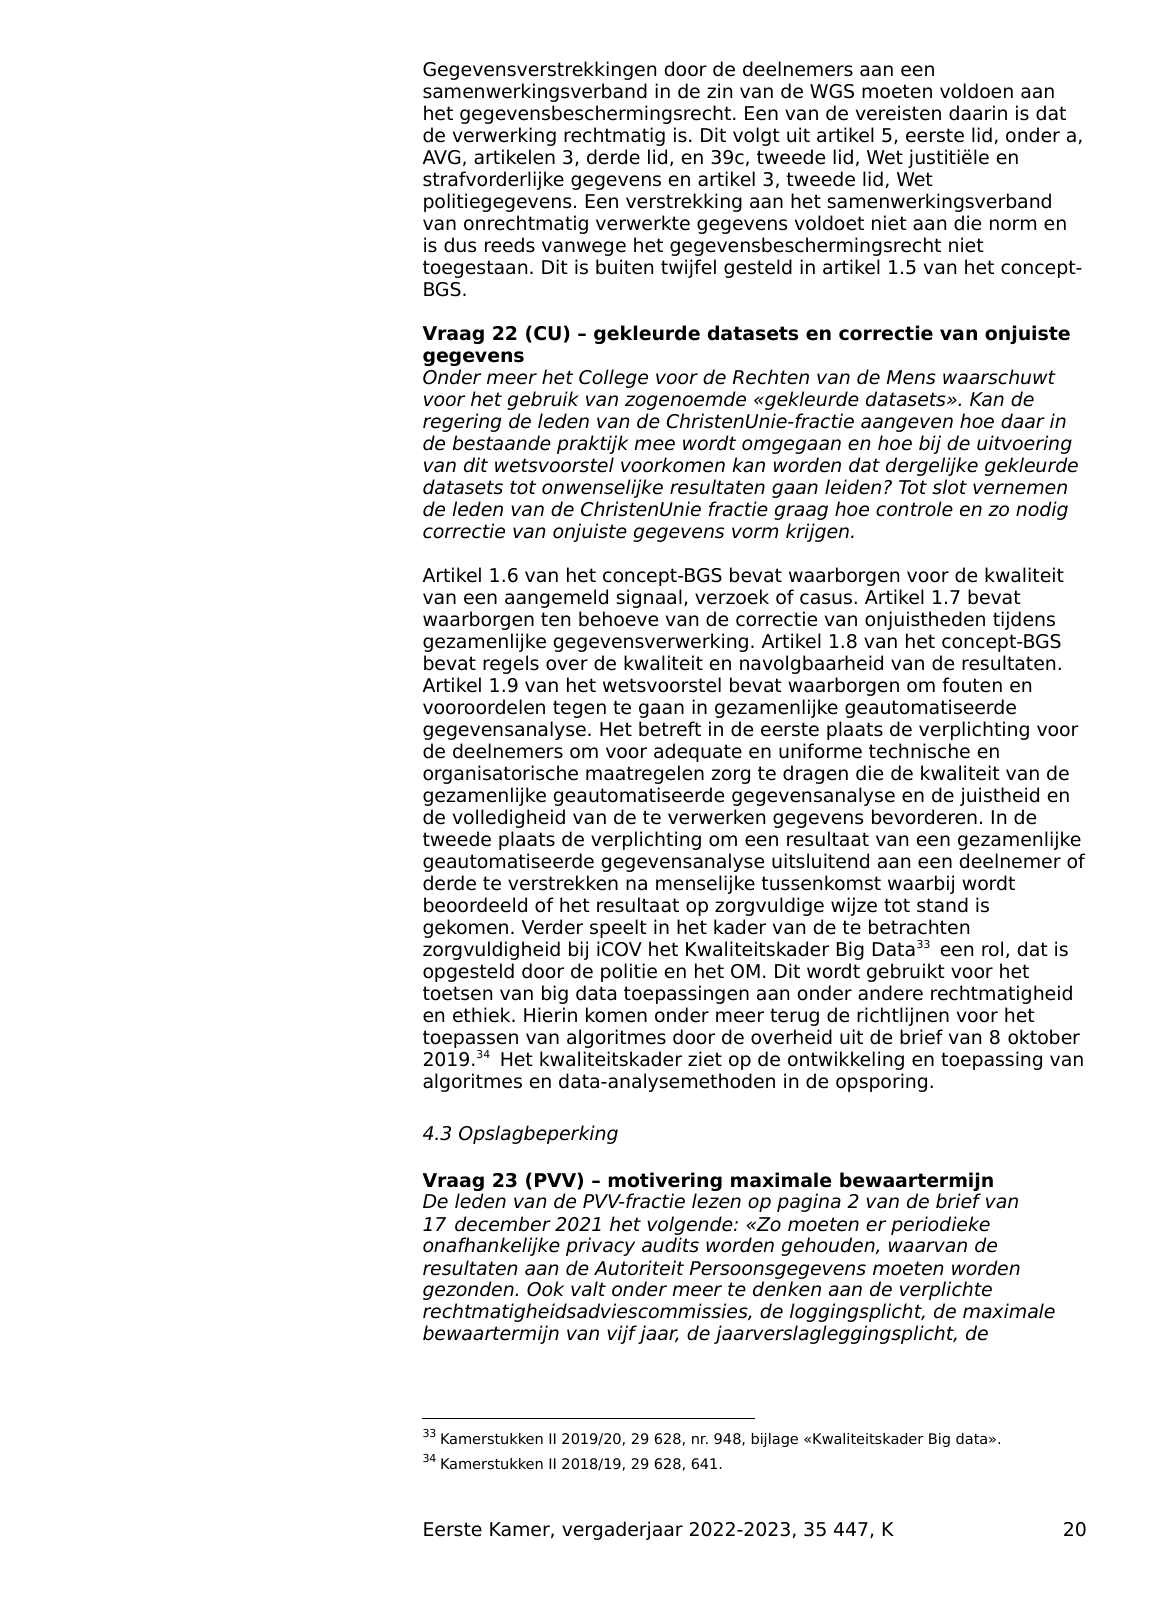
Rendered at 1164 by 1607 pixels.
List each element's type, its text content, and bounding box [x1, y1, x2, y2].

text De leden van de PVV-fractie lezen op pagina 2 van de brief van 17 december 2021 het volgende: «Zo moeten er periodieke onafhankelijke privacy audits worden gehouden, waarvan de resultaten aan de Autoriteit Persoonsgegevens moeten worden gezonden. Ook valt onder meer te denken aan de verplichte rechtmatigheidsadviescommissies, de loggingsplicht, de maximale bewaartermijn van vijf jaar, de jaarverslagleggingsplicht, de [422, 1191, 1087, 1345]
text Artikel 1.6 van het concept-BGS bevat waarborgen voor de kwaliteit van een aangemeld signaal, verzoek of casus. Artikel 1.7 bevat waarborgen ten behoeve van de correctie van onjuistheden tijdens gezamenlijke gegevensverwerking. Artikel 1.8 van het concept-BGS bevat regels over de kwaliteit en navolgbaarheid van de resultaten. [422, 565, 1087, 675]
subtitle 4.3 Opslagbeperking [422, 1122, 1087, 1144]
text Onder meer het College voor de Rechten van de Mens waarschuwt voor het gebruik van zogenoemde «gekleurde datasets». Kan de regering de leden van de ChristenUnie-fractie aangeven hoe daar in de bestaande praktijk mee wordt omgegaan en hoe bij de uitvoering van dit wetsvoorstel voorkomen kan worden dat dergelijke gekleurde datasets tot onwenselijke resultaten gaan leiden? Tot slot vernemen de leden van de ChristenUnie fractie graag hoe controle en zo nodig correctie van onjuiste gegevens vorm krijgen. [422, 367, 1087, 543]
text Kamerstukken II 2018/19, 29 628, 641. [422, 1452, 1087, 1474]
text Artikel 1.9 van het wetsvoorstel bevat waarborgen om fouten en vooroordelen tegen te gaan in gezamenlijke geautomatiseerde gegevensanalyse. Het betreft in de eerste plaats de verplichting voor de deelnemers om voor adequate en uniforme technische en organisatorische maatregelen zorg te dragen die de kwaliteit van de gezamenlijke geautomatiseerde gegevensanalyse en de juistheid en de volledigheid van de te verwerken gegevens bevorderen. In de tweede plaats de verplichting om een resultaat van een gezamenlijke geautomatiseerde gegevensanalyse uitsluitend aan een deelnemer of derde te verstrekken na menselijke tussenkomst waarbij wordt beoordeeld of het resultaat op zorgvuldige wijze tot stand is gekomen. Verder speelt in het kader van de te betrachten zorgvuldigheid bij iCOV het Kwaliteitskader Big Data een rol, dat is opgesteld door de politie en het OM. Dit wordt gebruikt voor het toetsen van big data toepassingen aan onder andere rechtmatigheid en ethiek. Hierin komen onder meer terug de richtlijnen voor het toepassen van algoritmes door de overheid uit de brief van 8 oktober 2019. Het kwaliteitskader ziet op de ontwikkeling en toepassing van algoritmes en data-analysemethoden in de opsporing. [422, 675, 1087, 1092]
text Kamerstukken II 2019/20, 29 628, nr. 948, bijlage «Kwaliteitskader Big data». [422, 1427, 1087, 1449]
text Vraag 22 (CU) – gekleurde datasets en correctie van onjuiste gegevens [422, 323, 1087, 367]
text Vraag 23 (PVV) – motivering maximale bewaartermijn [422, 1169, 1087, 1191]
text Gegevensverstrekkingen door de deelnemers aan een samenwerkingsverband in de zin van de WGS moeten voldoen aan het gegevensbeschermingsrecht. Een van de vereisten daarin is dat de verwerking rechtmatig is. Dit volgt uit artikel 5, eerste lid, onder a, AVG, artikelen 3, derde lid, en 39c, tweede lid, Wet justitiële en strafvorderlijke gegevens en artikel 3, tweede lid, Wet politiegegevens. Een verstrekking aan het samenwerkingsverband van onrechtmatig verwerkte gegevens voldoet niet aan die norm en is dus reeds vanwege het gegevensbeschermingsrecht niet toegestaan. Dit is buiten twijfel gesteld in artikel 1.5 van het concept-BGS. [422, 59, 1087, 301]
